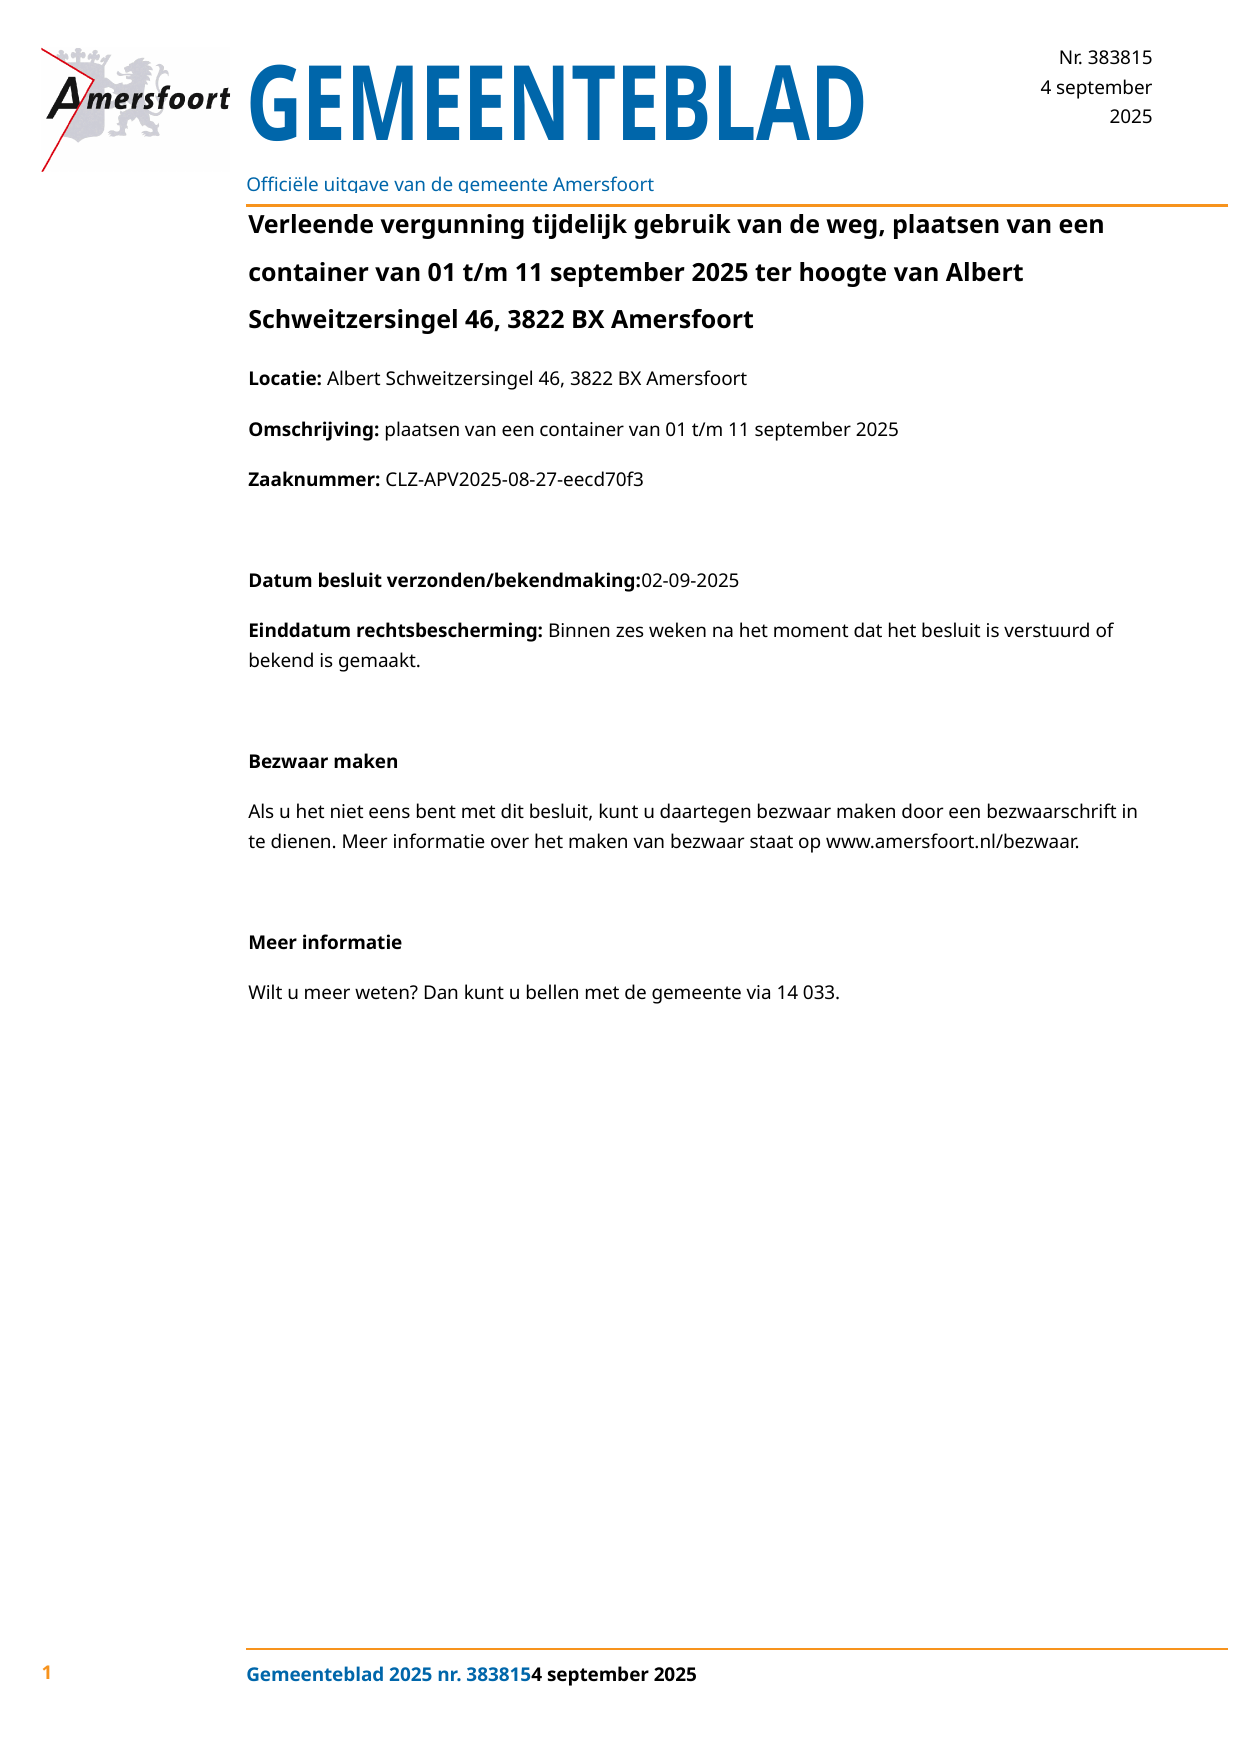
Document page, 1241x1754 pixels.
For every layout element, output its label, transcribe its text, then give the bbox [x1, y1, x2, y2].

text Locatie: Albert Schweitzersingel 46, 3822 BX Amersfoort [248, 366, 1152, 391]
text Wilt u meer weten? Dan kunt u bellen met de gemeente via 14 033. [248, 979, 1152, 1005]
text Als u het niet eens bent met dit besluit, kunt u daartegen bezwaar maken door een bezwaarschrift in te dienen. Meer informatie over het maken van bezwaar staat op www.amersfoort.nl/bezwaar. [248, 798, 1152, 854]
text Meer informatie [248, 929, 1152, 954]
text Datum besluit verzonden/bekendmaking:02-09-2025 [248, 567, 1152, 593]
text Verleende vergunning tijdelijk gebruik van de weg, plaatsen van een container van 01 t/m 11 september 2025 ter hoogte van Albert Schweitzersingel 46, 3822 BX Amersfoort [248, 207, 1152, 336]
text Einddatum rechtsbescherming: Binnen zes weken na het moment dat het besluit is verstuurd of bekend is gemaakt. [248, 618, 1152, 673]
text Zaaknummer: CLZ-APV2025-08-27-eecd70f3 [248, 466, 1152, 492]
text Omschrijving: plaatsen van een container van 01 t/m 11 september 2025 [248, 416, 1152, 442]
picture [41, 47, 231, 172]
text Bezwaar maken [248, 748, 1152, 774]
